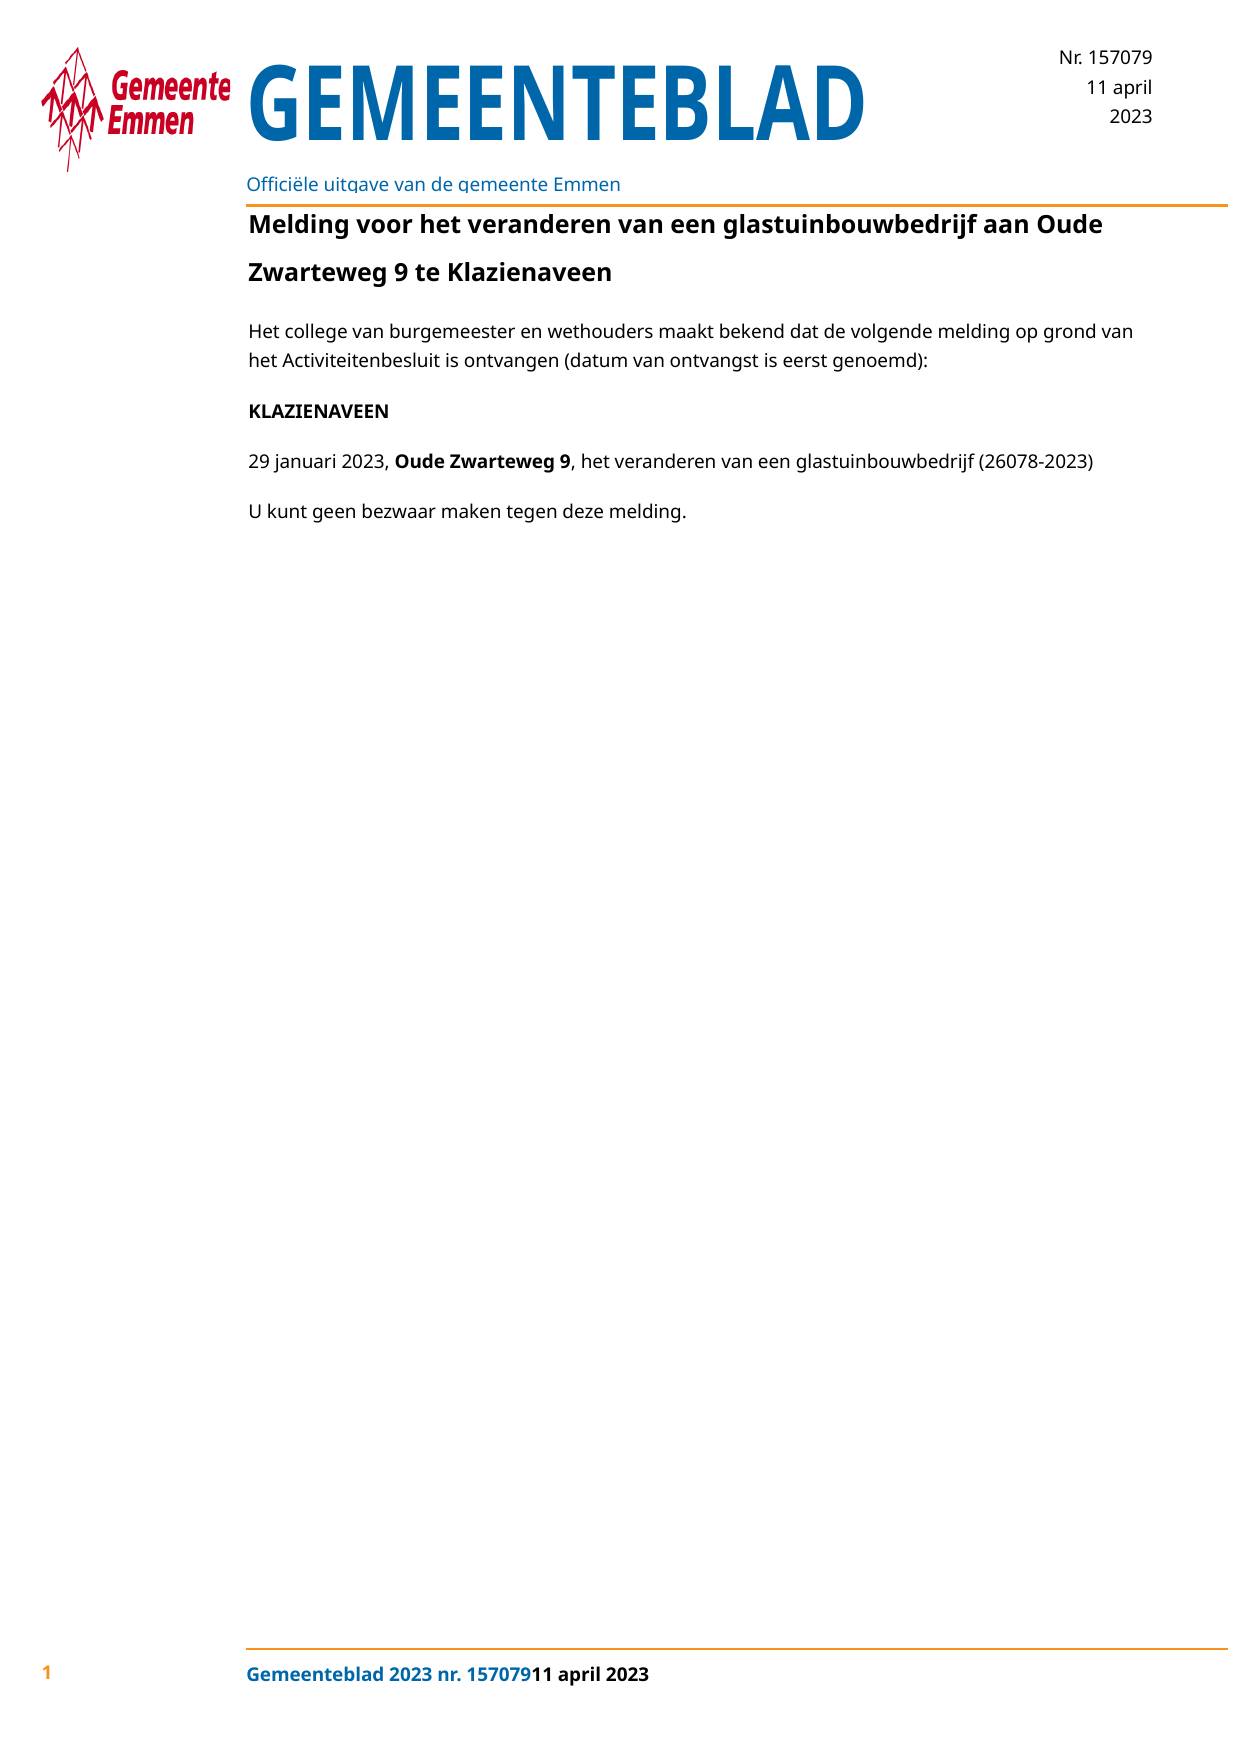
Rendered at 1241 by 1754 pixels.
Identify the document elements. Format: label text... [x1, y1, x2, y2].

text Melding voor het veranderen van een glastuinbouwbedrijf aan Oude Zwarteweg 9 te Klazienaveen [248, 207, 1152, 288]
text 29 januari 2023, Oude Zwarteweg 9, het veranderen van een glastuinbouwbedrijf (26078-2023) [248, 448, 1152, 474]
text U kunt geen bezwaar maken tegen deze melding. [248, 499, 1152, 524]
text Het college van burgemeester en wethouders maakt bekend dat de volgende melding op grond van het Activiteitenbesluit is ontvan­gen (datum van ontvangst is eerst genoemd): [248, 318, 1152, 373]
picture [41, 47, 231, 172]
text KLAZIENAVEEN [248, 398, 1152, 424]
